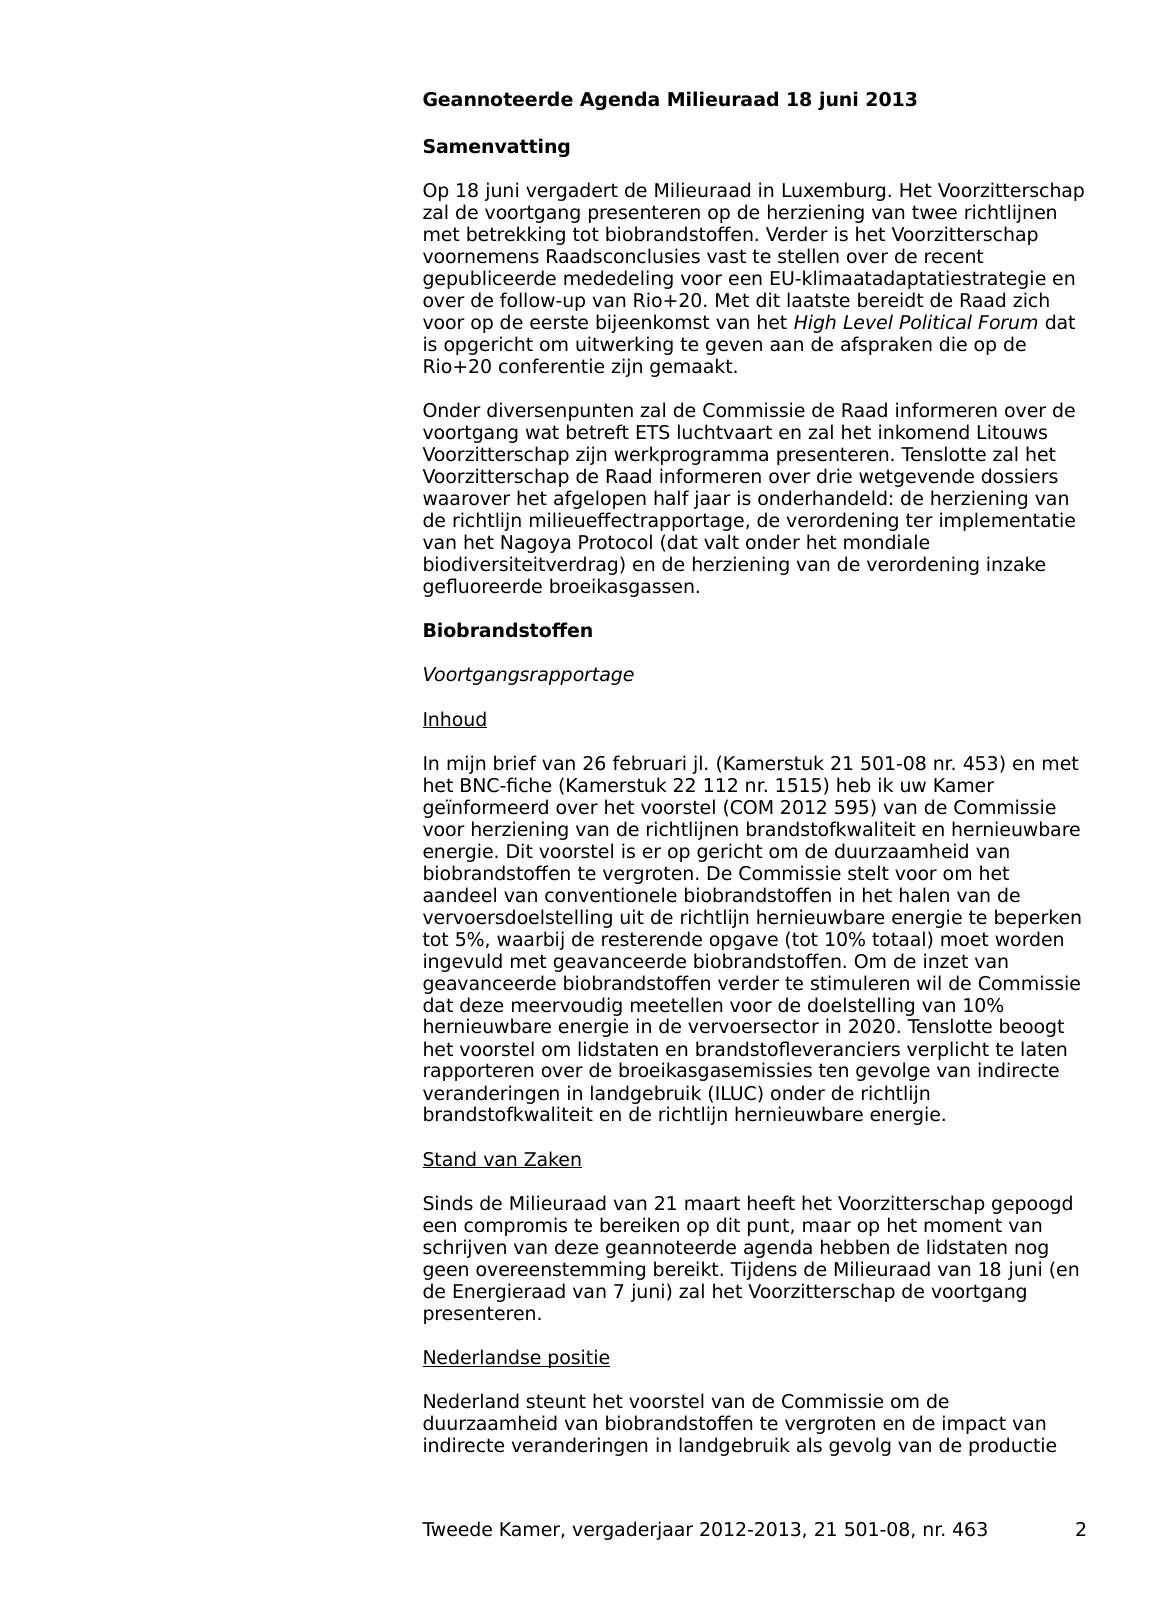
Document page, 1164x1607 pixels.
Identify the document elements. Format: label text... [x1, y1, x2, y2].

text Op 18 juni vergadert de Milieuraad in Luxemburg. Het Voorzitterschap zal de voortgang presenteren op de herziening van twee richtlijnen met betrekking tot biobrandstoffen. Verder is het Voorzitterschap voornemens Raadsconclusies vast te stellen over de recent gepubliceerde mededeling voor een EU-klimaatadaptatiestrategie en over de follow-up van Rio+20. Met dit laatste bereidt de Raad zich voor op de eerste bijeenkomst van het High Level Political Forum dat is opgericht om uitwerking te geven aan de afspraken die op de Rio+20 conferentie zijn gemaakt. [422, 180, 1087, 378]
text Onder diversenpunten zal de Commissie de Raad informeren over de voortgang wat betreft ETS luchtvaart en zal het inkomend Litouws Voorzitterschap zijn werkprogramma presenteren. Tenslotte zal het Voorzitterschap de Raad informeren over drie wetgevende dossiers waarover het afgelopen half jaar is onderhandeld: de herziening van de richtlijn milieueffectrapportage, de verordening ter implementatie van het Nagoya Protocol (dat valt onder het mondiale biodiversiteitverdrag) en de herziening van de verordening inzake gefluoreerde broeikasgassen. [422, 400, 1087, 598]
subtitle Voortgangsrapportage [422, 664, 1087, 686]
subtitle Biobrandstoffen [422, 620, 1087, 642]
subtitle Inhoud [422, 708, 1087, 731]
text In mijn brief van 26 februari jl. (Kamerstuk 21 501-08 nr. 453) en met het BNC-fiche (Kamerstuk 22 112 nr. 1515) heb ik uw Kamer geïnformeerd over het voorstel (COM 2012 595) van de Commissie voor herziening van de richtlijnen brandstofkwaliteit en hernieuwbare energie. Dit voorstel is er op gericht om de duurzaamheid van biobrandstoffen te vergroten. De Commissie stelt voor om het aandeel van conventionele biobrandstoffen in het halen van de vervoersdoelstelling uit de richtlijn hernieuwbare energie te beperken tot 5%, waarbij de resterende opgave (tot 10% totaal) moet worden ingevuld met geavanceerde biobrandstoffen. Om de inzet van geavanceerde biobrandstoffen verder te stimuleren wil de Commissie dat deze meervoudig meetellen voor de doelstelling van 10% hernieuwbare energie in de vervoersector in 2020. Tenslotte beoogt het voorstel om lidstaten en brandstofleveranciers verplicht te laten rapporteren over de broeikasgasemissies ten gevolge van indirecte veranderingen in landgebruik (ILUC) onder de richtlijn brandstofkwaliteit en de richtlijn hernieuwbare energie. [422, 753, 1087, 1126]
subtitle Nederlandse positie [422, 1347, 1087, 1369]
subtitle Samenvatting [422, 136, 1087, 158]
subtitle Stand van Zaken [422, 1148, 1087, 1171]
text Nederland steunt het voorstel van de Commissie om de duurzaamheid van biobrandstoffen te vergroten en de impact van indirecte veranderingen in landgebruik als gevolg van de productie [422, 1391, 1087, 1457]
text Sinds de Milieuraad van 21 maart heeft het Voorzitterschap gepoogd een compromis te bereiken op dit punt, maar op het moment van schrijven van deze geannoteerde agenda hebben de lidstaten nog geen overeenstemming bereikt. Tijdens de Milieuraad van 18 juni (en de Energieraad van 7 juni) zal het Voorzitterschap de voortgang presenteren. [422, 1193, 1087, 1324]
subtitle Geannoteerde Agenda Milieuraad 18 juni 2013 [422, 89, 1087, 111]
